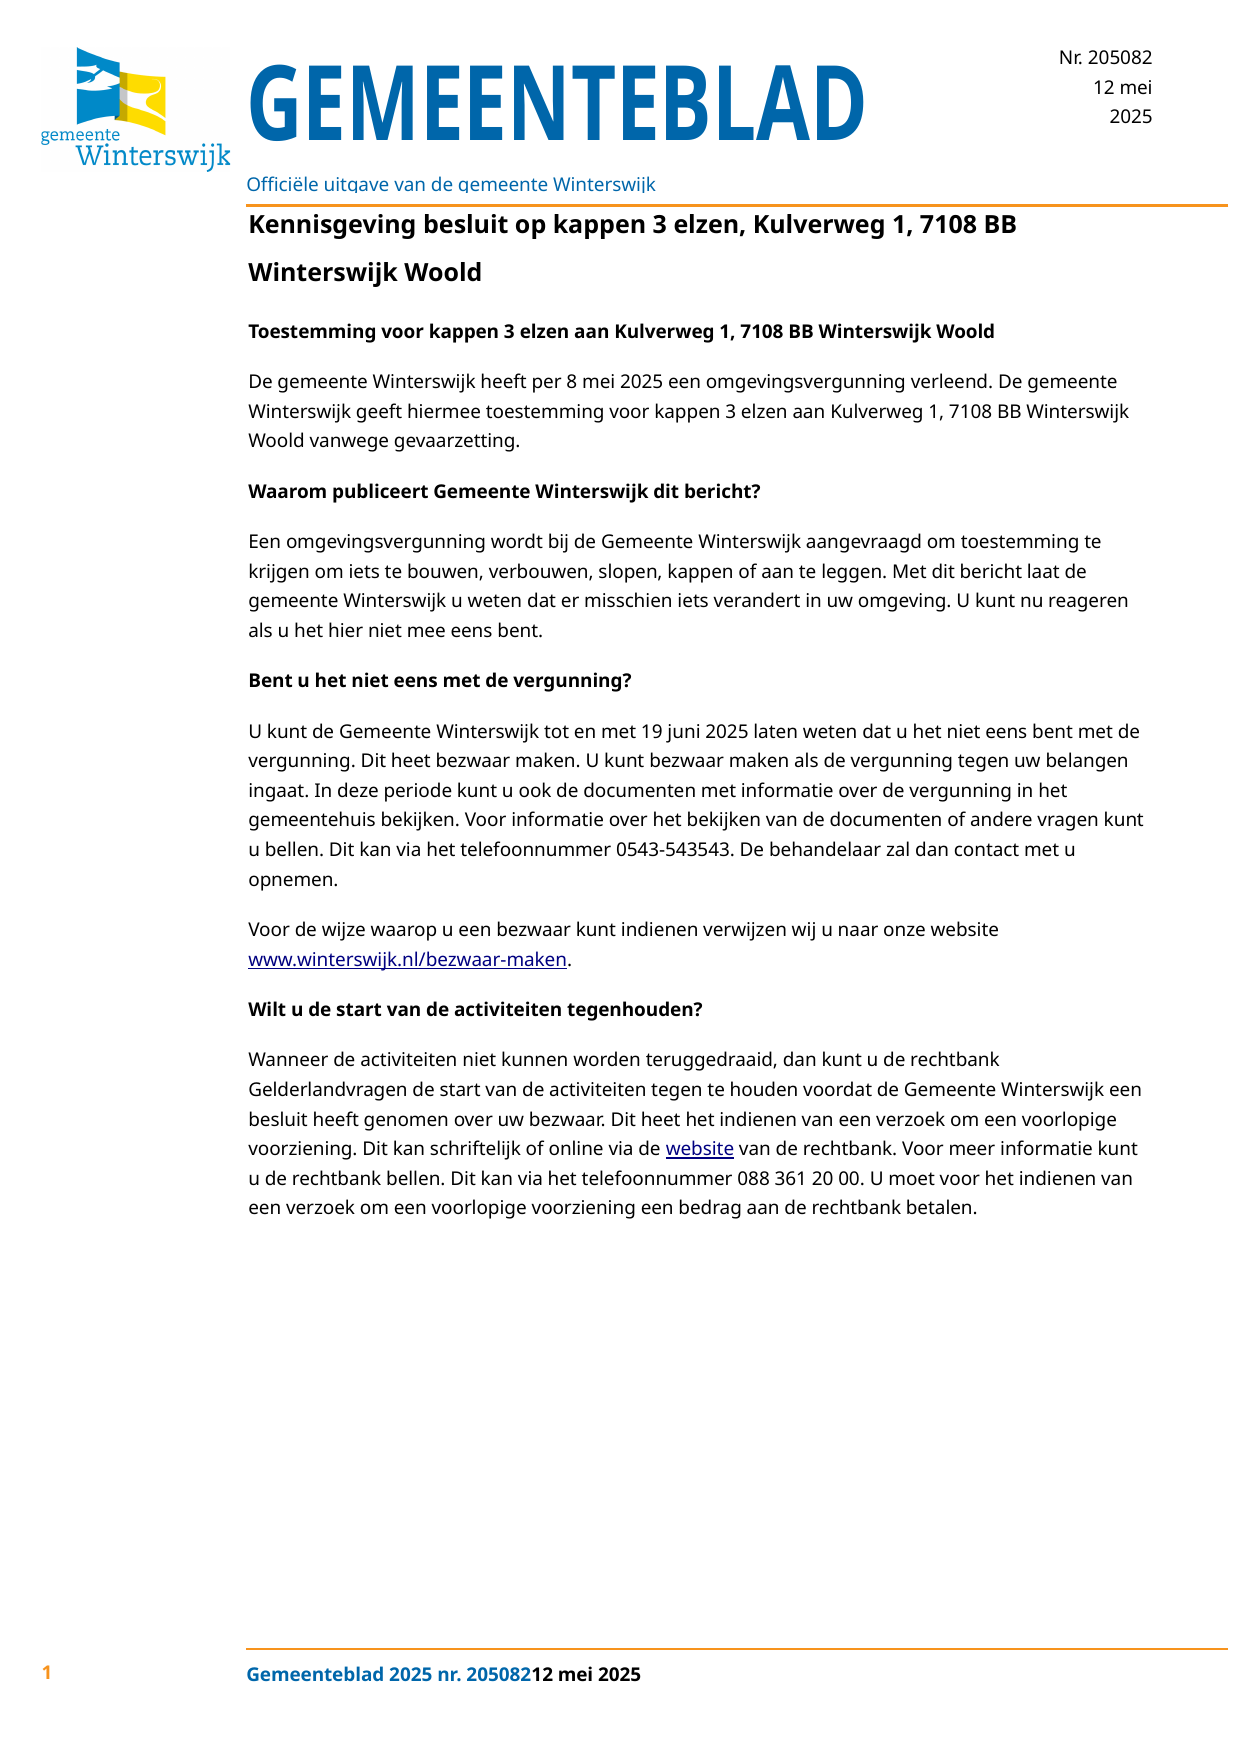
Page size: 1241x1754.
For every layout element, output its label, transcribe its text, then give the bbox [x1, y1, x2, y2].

text Een omgevingsvergunning wordt bij de Gemeente Winterswijk aangevraagd om toestemming te krijgen om iets te bouwen, verbouwen, slopen, kappen of aan te leggen. Met dit bericht laat de gemeente Winterswijk u weten dat er misschien iets verandert in uw omgeving. U kunt nu reageren als u het hier niet mee eens bent. [248, 528, 1152, 643]
text Wilt u de start van de activiteiten tegenhouden? [248, 996, 1152, 1022]
text U kunt de Gemeente Winterswijk tot en met 19 juni 2025 laten weten dat u het niet eens bent met de vergunning. Dit heet bezwaar maken. U kunt bezwaar maken als de vergunning tegen uw belangen ingaat. In deze periode kunt u ook de documenten met informatie over de vergunning in het gemeentehuis bekijken. Voor informatie over het bekijken van de documenten of andere vragen kunt u bellen. Dit kan via het telefoonnummer 0543-543543. De behandelaar zal dan contact met u opnemen. [248, 718, 1152, 892]
text De gemeente Winterswijk heeft per 8 mei 2025 een omgevingsvergunning verleend. De gemeente Winterswijk geeft hiermee toestemming voor kappen 3 elzen aan Kulverweg 1, 7108 BB Winterswijk Woold vanwege gevaarzetting. [248, 368, 1152, 453]
text Wanneer de activiteiten niet kunnen worden teruggedraaid, dan kunt u de rechtbank Gelderlandvragen de start van de activiteiten tegen te houden voordat de Gemeente Winterswijk een besluit heeft genomen over uw bezwaar. Dit heet het indienen van een verzoek om een voorlopige voorziening. Dit kan schriftelijk of online via de website van de rechtbank. Voor meer informatie kunt u de rechtbank bellen. Dit kan via het telefoonnummer 088 361 20 00. U moet voor het indienen van een verzoek om een voorlopige voorziening een bedrag aan de rechtbank betalen. [248, 1047, 1152, 1220]
picture [225, 153, 231, 162]
text Bent u het niet eens met de vergunning? [248, 667, 1152, 693]
text Voor de wijze waarop u een bezwaar kunt indienen verwijzen wij u naar onze website www.winterswijk.nl/bezwaar-maken. [248, 916, 1152, 972]
picture [41, 47, 231, 172]
text Waarom publiceert Gemeente Winterswijk dit bericht? [248, 478, 1152, 504]
text Kennisgeving besluit op kappen 3 elzen, Kulverweg 1, 7108 BB Winterswijk Woold [248, 207, 1152, 288]
text Toestemming voor kappen 3 elzen aan Kulverweg 1, 7108 BB Winterswijk Woold [248, 318, 1152, 344]
